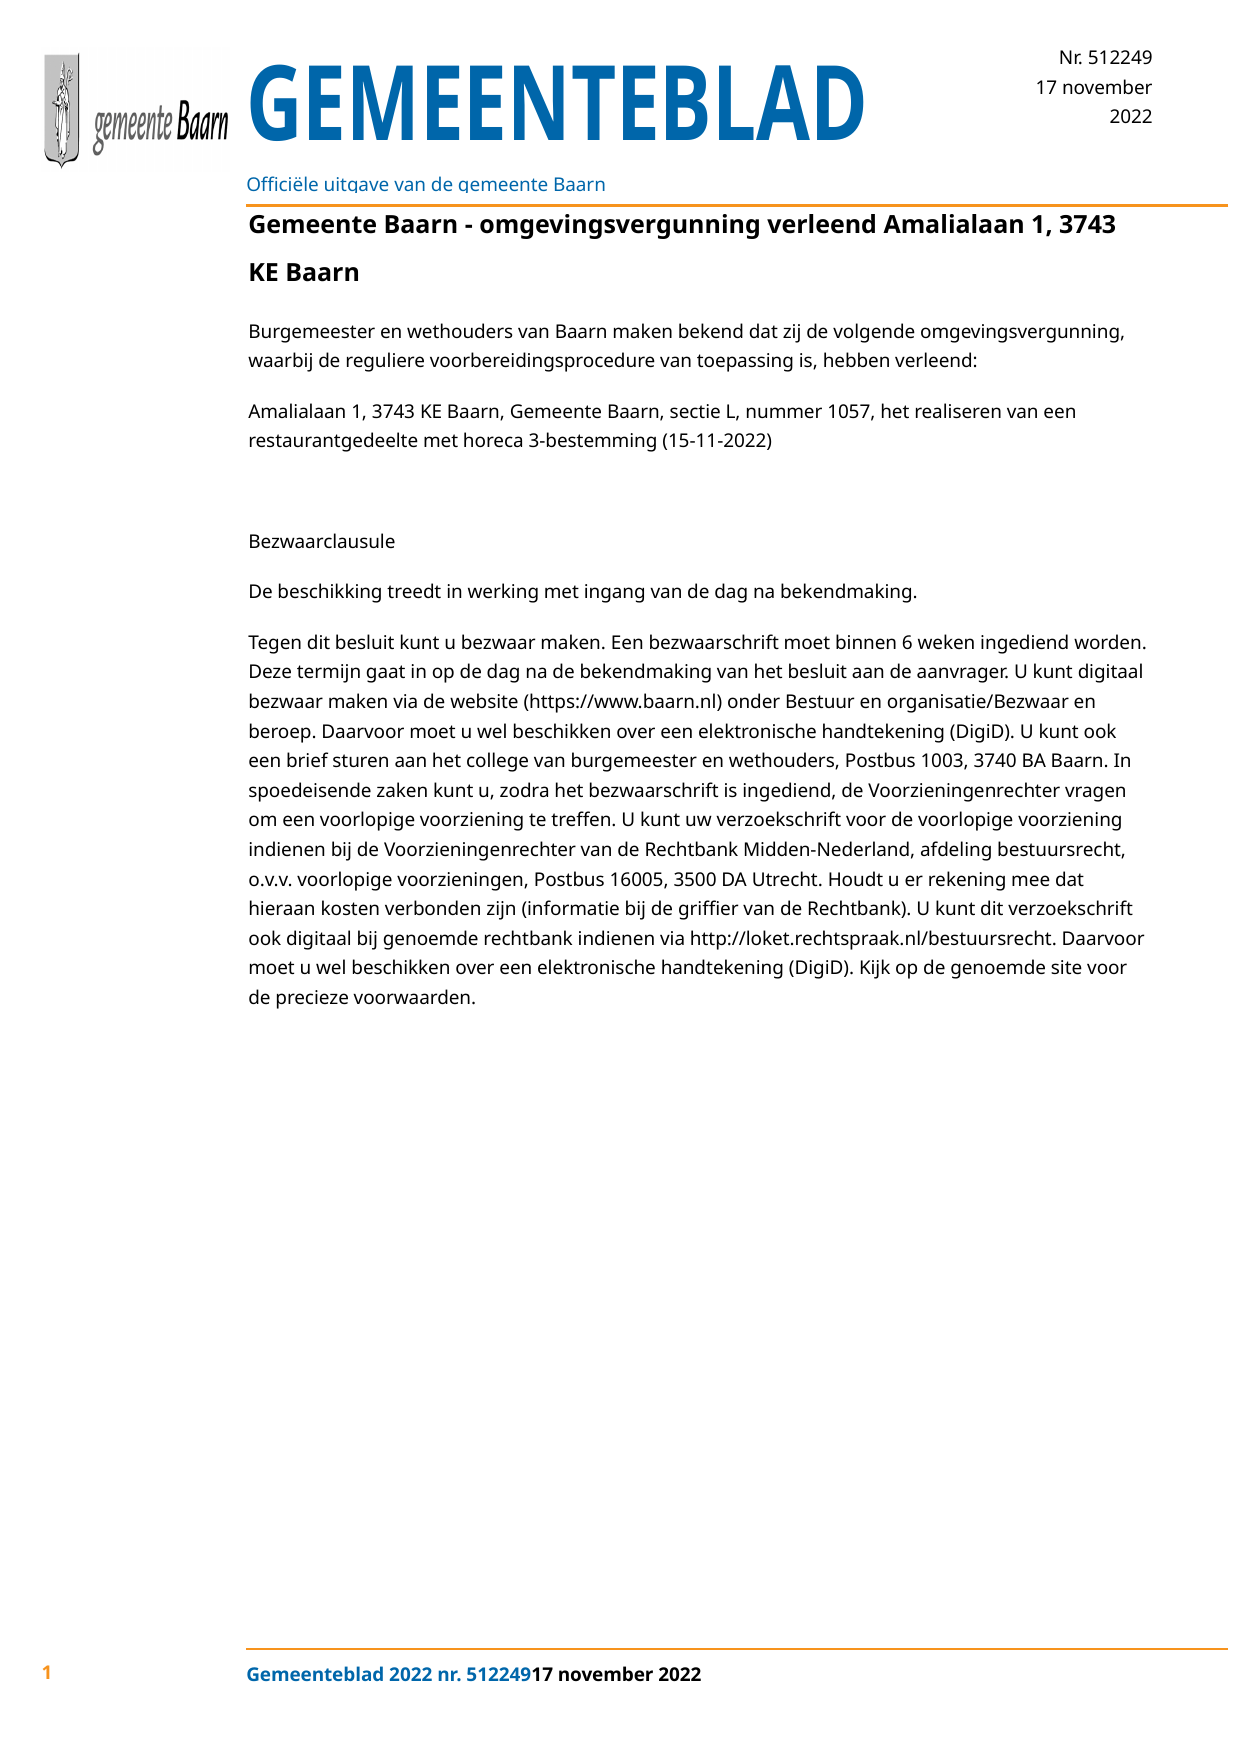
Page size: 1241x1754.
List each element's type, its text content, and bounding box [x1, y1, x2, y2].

text De beschikking treedt in werking met ingang van de dag na bekendmaking. [248, 579, 1152, 604]
text Burgemeester en wethouders van Baarn maken bekend dat zij de volgende omgevingsvergunning, waarbij de reguliere voorbereidingsprocedure van toepassing is, hebben verleend: [248, 318, 1152, 373]
text Gemeente Baarn - omgevingsvergunning verleend Amalialaan 1, 3743 KE Baarn [248, 207, 1152, 288]
picture [41, 47, 231, 172]
text Tegen dit besluit kunt u bezwaar maken. Een bezwaarschrift moet binnen 6 weken ingediend worden. Deze termijn gaat in op de dag na de bekendmaking van het besluit aan de aanvrager. U kunt digitaal bezwaar maken via de website (https://www.baarn.nl) onder Bestuur en organisatie/Bezwaar en beroep. Daarvoor moet u wel beschikken over een elektronische handtekening (DigiD). U kunt ook een brief sturen aan het college van burgemeester en wethouders, Postbus 1003, 3740 BA Baarn. In spoedeisende zaken kunt u, zodra het bezwaarschrift is ingediend, de Voorzieningenrechter vragen om een voorlopige voorziening te treffen. U kunt uw verzoekschrift voor de voorlopige voorziening indienen bij de Voorzieningenrechter van de Rechtbank Midden-Nederland, afdeling bestuursrecht, o.v.v. voorlopige voorzieningen, Postbus 16005, 3500 DA Utrecht. Houdt u er rekening mee dat hieraan kosten verbonden zijn (informatie bij de griffier van de Rechtbank). U kunt dit verzoekschrift ook digitaal bij genoemde rechtbank indienen via http://loket.rechtspraak.nl/bestuursrecht. Daarvoor moet u wel beschikken over een elektronische handtekening (DigiD). Kijk op de genoemde site voor de precieze voorwaarden. [248, 629, 1152, 1010]
text Bezwaarclausule [248, 528, 1152, 554]
text Amalialaan 1, 3743 KE Baarn, Gemeente Baarn, sectie L, nummer 1057, het realiseren van een restaurantgedeelte met horeca 3-bestemming (15-11-2022) [248, 398, 1152, 453]
